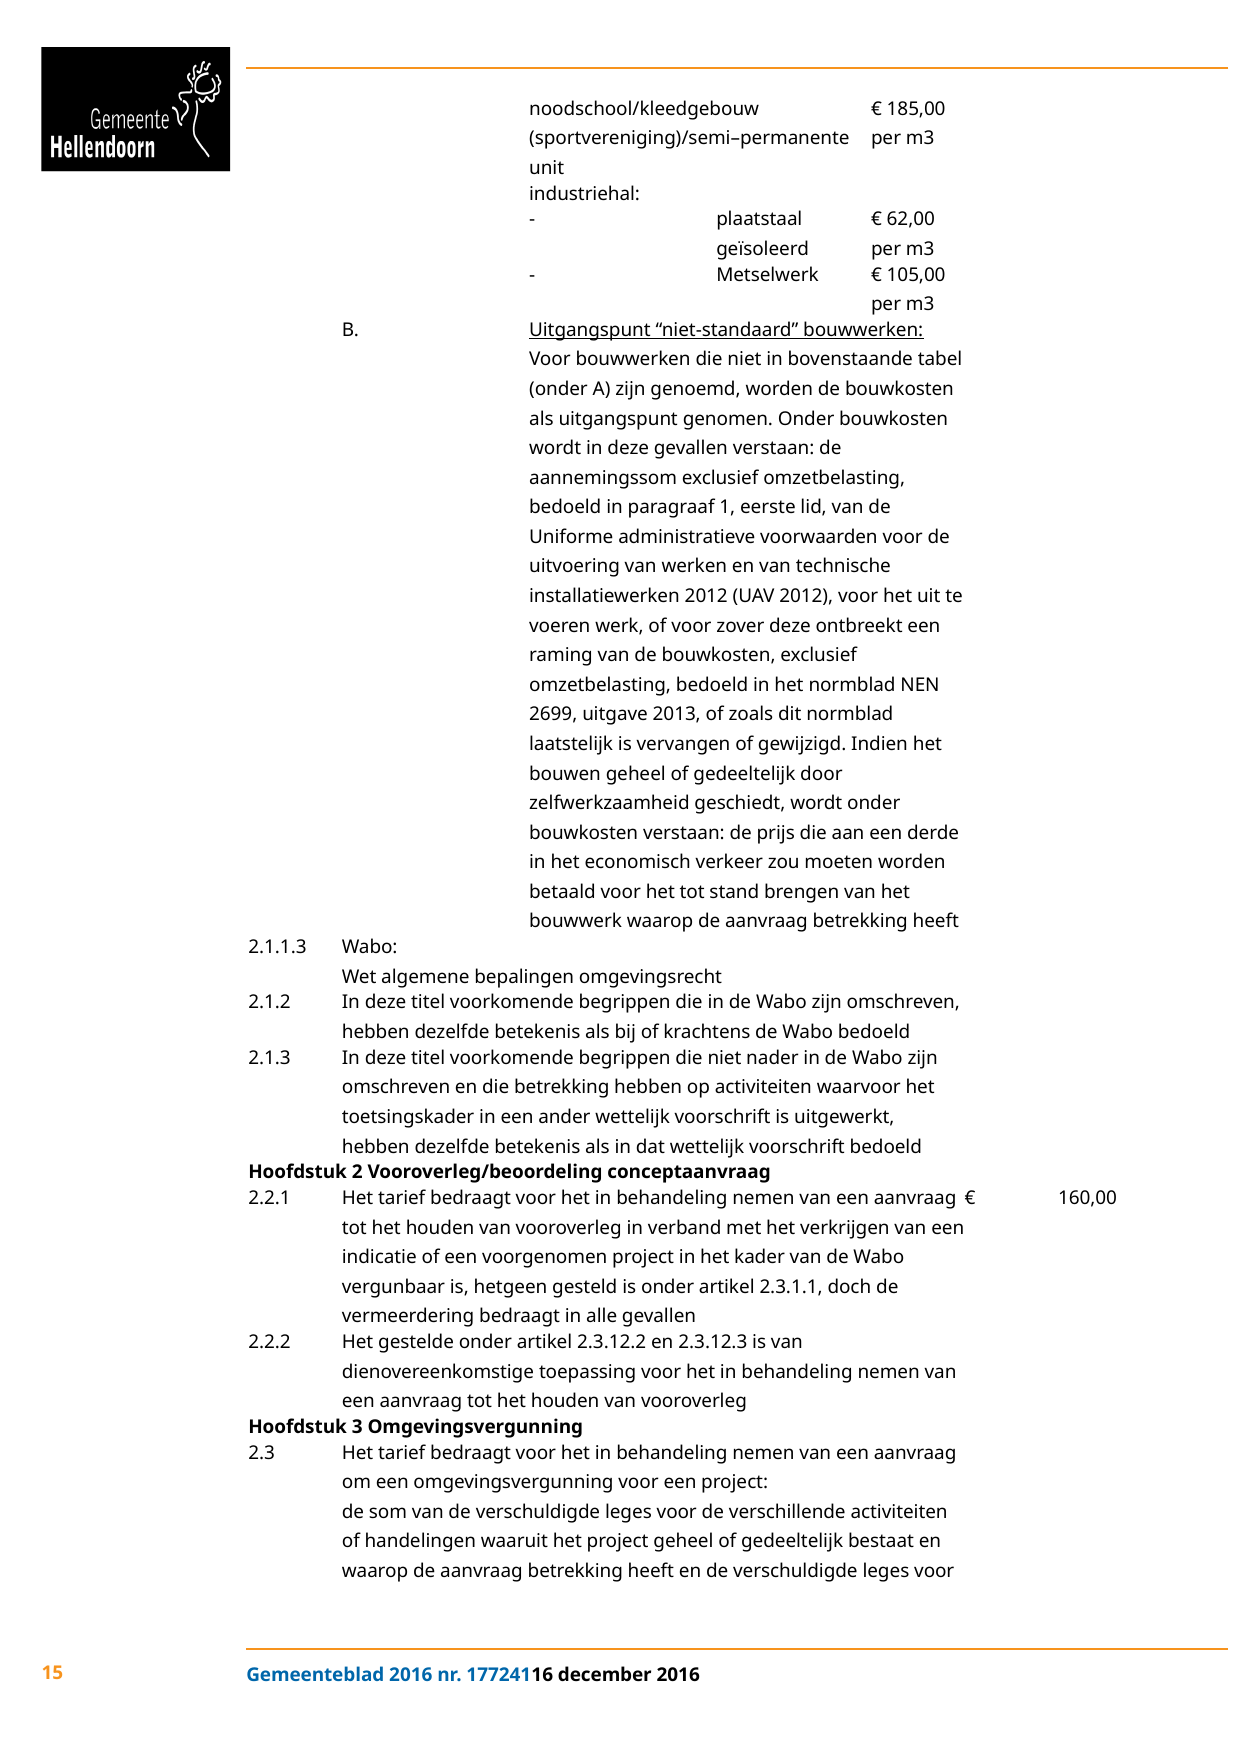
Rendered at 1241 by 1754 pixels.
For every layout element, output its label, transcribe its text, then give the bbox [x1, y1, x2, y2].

table_cell [1058, 205, 1152, 261]
table_cell 2.1.1.3 [248, 934, 342, 989]
table_cell € [964, 1184, 1058, 1328]
table_cell [964, 1328, 1058, 1413]
table_cell [1058, 180, 1152, 205]
table_cell noodschool/kleedgebouw (sportvereniging)/semi–permanente unit [529, 95, 871, 180]
table_cell Wabo: Wet algemene bepalingen omgevingsrecht [342, 934, 964, 989]
table_cell 160,00 [1058, 1184, 1152, 1328]
table_cell In deze titel voorkomende begrippen die in de Wabo zijn omschreven, hebben dezelfde betekenis als bij of krachtens de Wabo bedoeld [342, 989, 964, 1044]
table_cell [248, 261, 342, 316]
table_cell [1058, 1439, 1152, 1583]
table_cell Het gestelde onder artikel 2.3.12.2 en 2.3.12.3 is van dienovereenkomstige toepassing voor het in behandeling nemen van een aanvraag tot het houden van vooroverleg [342, 1328, 964, 1413]
table_cell 2.1.3 [248, 1044, 342, 1158]
table_cell 2.2.2 [248, 1328, 342, 1413]
table_cell € 185,00 per m3 [871, 95, 964, 180]
table_cell [871, 180, 964, 205]
table_cell [1058, 934, 1152, 989]
table_cell 2.3 [248, 1439, 342, 1583]
table_cell [964, 205, 1058, 261]
table_cell B. [342, 316, 529, 933]
table_cell In deze titel voorkomende begrippen die niet nader in de Wabo zijn omschreven en die betrekking hebben op activiteiten waarvoor het toetsingskader in een ander wettelijk voorschrift is uitgewerkt, hebben dezelfde betekenis als in dat wettelijk voorschrift bedoeld [342, 1044, 964, 1158]
table_cell [1058, 1044, 1152, 1158]
table_cell - [529, 261, 716, 316]
table_cell € 62,00 per m3 [871, 205, 964, 261]
table_cell Uitgangspunt “niet-standaard” bouwwerken: Voor bouwwerken die niet in bovenstaande tabel (onder A) zijn genoemd, worden de bouwkosten als uitgangspunt genomen. Onder bouwkosten wordt in deze gevallen verstaan: de aannemingssom exclusief omzetbelasting, bedoeld in paragraaf 1, eerste lid, van de Uniforme administratieve voorwaarden voor de uitvoering van werken en van technische installatiewerken 2012 (UAV 2012), voor het uit te voeren werk, of voor zover deze ontbreekt een raming van de bouwkosten, exclusief omzetbelasting, bedoeld in het normblad NEN 2699, uitgave 2013, of zoals dit normblad laatstelijk is vervangen of gewijzigd. Indien het bouwen geheel of gedeeltelijk door zelfwerkzaamheid geschiedt, wordt onder bouwkosten verstaan: de prijs die aan een derde in het economisch verkeer zou moeten worden betaald voor het tot stand brengen van het bouwwerk waarop de aanvraag betrekking heeft [529, 316, 964, 933]
table_cell [964, 180, 1058, 205]
table_cell [964, 934, 1058, 989]
table_cell [964, 989, 1058, 1044]
table_cell € 105,00 per m3 [871, 261, 964, 316]
table_cell [964, 1439, 1058, 1583]
table_cell Metselwerk [716, 261, 871, 316]
table_cell Het tarief bedraagt voor het in behandeling nemen van een aanvraag tot het houden van vooroverleg in verband met het verkrijgen van een indicatie of een voorgenomen project in het kader van de Wabo vergunbaar is, hetgeen gesteld is onder artikel 2.3.1.1, doch de vermeerdering bedraagt in alle gevallen [342, 1184, 964, 1328]
table_cell industriehal: [529, 180, 871, 205]
table_cell [964, 1044, 1058, 1158]
table_cell - [529, 205, 716, 261]
table_cell [342, 180, 529, 205]
table_cell Hoofdstuk 3 Omgevingsvergunning [248, 1413, 1152, 1439]
table_cell [1058, 989, 1152, 1044]
table_cell [342, 205, 529, 261]
picture [41, 47, 231, 172]
table_cell [248, 180, 342, 205]
table_cell [342, 95, 529, 180]
table_cell plaatstaal geïsoleerd [716, 205, 871, 261]
table_cell 2.1.2 [248, 989, 342, 1044]
table_cell [964, 95, 1058, 180]
table_cell [342, 261, 529, 316]
table_cell [248, 316, 342, 933]
table_cell [1058, 261, 1152, 316]
table_cell [248, 205, 342, 261]
table_cell [248, 95, 342, 180]
table_cell Het tarief bedraagt voor het in behandeling nemen van een aanvraag om een omgevingsvergunning voor een project: de som van de verschuldigde leges voor de verschillende activiteiten of handelingen waaruit het project geheel of gedeeltelijk bestaat en waarop de aanvraag betrekking heeft en de verschuldigde leges voor [342, 1439, 964, 1583]
table_cell [1058, 316, 1152, 933]
table_cell Hoofdstuk 2 Vooroverleg/beoordeling conceptaanvraag [248, 1159, 1152, 1184]
table_cell [964, 316, 1058, 933]
table_cell [1058, 1328, 1152, 1413]
table_cell 2.2.1 [248, 1184, 342, 1328]
table_cell [964, 261, 1058, 316]
table_cell [1058, 95, 1152, 180]
